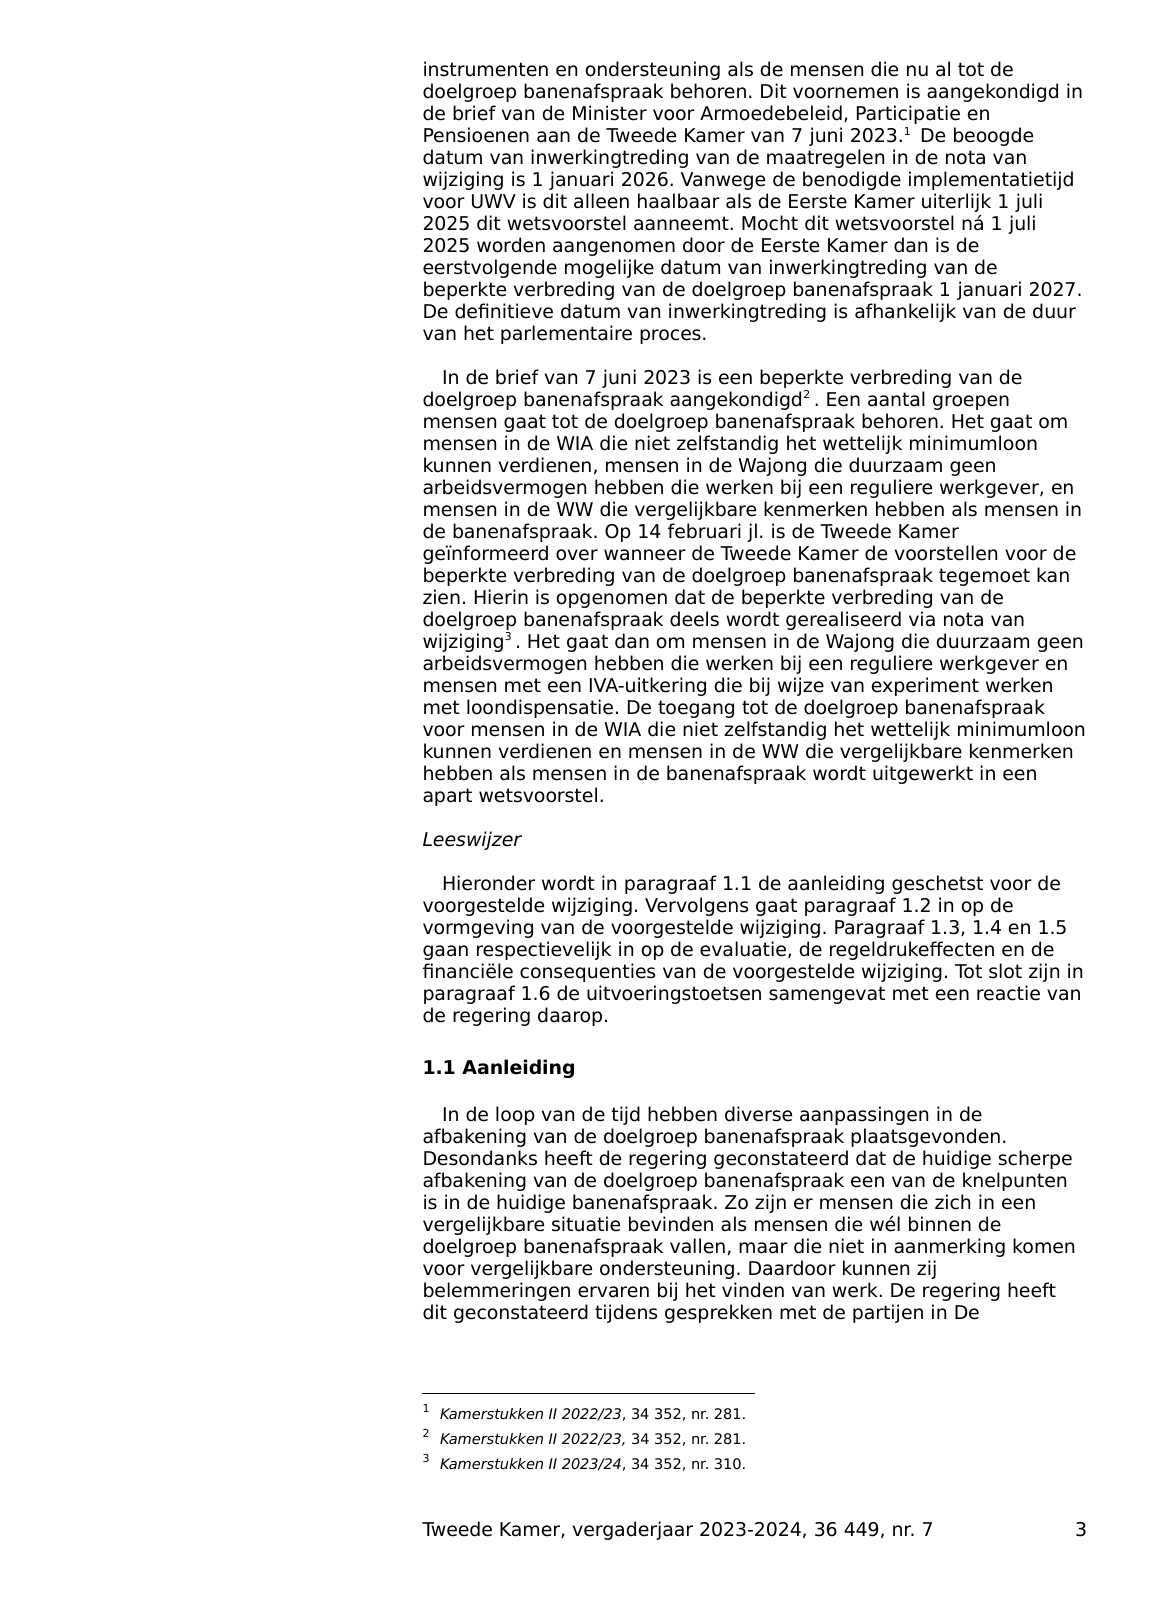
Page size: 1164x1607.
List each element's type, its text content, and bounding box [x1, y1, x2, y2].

text In de loop van de tijd hebben diverse aanpassingen in de afbakening van de doelgroep banenafspraak plaatsgevonden. Desondanks heeft de regering geconstateerd dat de huidige scherpe afbakening van de doelgroep banenafspraak een van de knelpunten is in de huidige banenafspraak. Zo zijn er mensen die zich in een vergelijkbare situatie bevinden als mensen die wél binnen de doelgroep banenafspraak vallen, maar die niet in aanmerking komen voor vergelijkbare ondersteuning. Daardoor kunnen zij belemmeringen ervaren bij het vinden van werk. De regering heeft dit geconstateerd tijdens gesprekken met de partijen in De [422, 1104, 1087, 1323]
subtitle Leeswijzer [422, 829, 1087, 851]
subtitle 1.1 Aanleiding [422, 1057, 1087, 1079]
text In de brief van 7 juni 2023 is een beperkte verbreding van de doelgroep banenafspraak aangekondigd. Een aantal groepen mensen gaat tot de doelgroep banenafspraak behoren. Het gaat om mensen in de WIA die niet zelfstandig het wettelijk minimumloon kunnen verdienen, mensen in de Wajong die duurzaam geen arbeidsvermogen hebben die werken bij een reguliere werkgever, en mensen in de WW die vergelijkbare kenmerken hebben als mensen in de banenafspraak. Op 14 februari jl. is de Tweede Kamer geïnformeerd over wanneer de Tweede Kamer de voorstellen voor de beperkte verbreding van de doelgroep banenafspraak tegemoet kan zien. Hierin is opgenomen dat de beperkte verbreding van de doelgroep banenafspraak deels wordt gerealiseerd via nota van wijziging. Het gaat dan om mensen in de Wajong die duurzaam geen arbeidsvermogen hebben die werken bij een reguliere werkgever en mensen met een IVA-uitkering die bij wijze van experiment werken met loondispensatie. De toegang tot de doelgroep banenafspraak voor mensen in de WIA die niet zelfstandig het wettelijk minimumloon kunnen verdienen en mensen in de WW die vergelijkbare kenmerken hebben als mensen in de banenafspraak wordt uitgewerkt in een apart wetsvoorstel. [422, 367, 1087, 807]
text instrumenten en ondersteuning als de mensen die nu al tot de doelgroep banenafspraak behoren. Dit voornemen is aangekondigd in de brief van de Minister voor Armoedebeleid, Participatie en Pensioenen aan de Tweede Kamer van 7 juni 2023. De beoogde datum van inwerkingtreding van de maatregelen in de nota van wijziging is 1 januari 2026. Vanwege de benodigde implementatietijd voor UWV is dit alleen haalbaar als de Eerste Kamer uiterlijk 1 juli 2025 dit wetsvoorstel aanneemt. Mocht dit wetsvoorstel ná 1 juli 2025 worden aangenomen door de Eerste Kamer dan is de eerstvolgende mogelijke datum van inwerkingtreding van de beperkte verbreding van de doelgroep banenafspraak 1 januari 2027. De definitieve datum van inwerkingtreding is afhankelijk van de duur van het parlementaire proces. [422, 59, 1087, 345]
text Kamerstukken II 2022/23, 34 352, nr. 281. [422, 1427, 1087, 1449]
text Kamerstukken II 2023/24, 34 352, nr. 310. [422, 1452, 1087, 1474]
text Kamerstukken II 2022/23, 34 352, nr. 281. [422, 1402, 1087, 1424]
text Hieronder wordt in paragraaf 1.1 de aanleiding geschetst voor de voorgestelde wijziging. Vervolgens gaat paragraaf 1.2 in op de vormgeving van de voorgestelde wijziging. Paragraaf 1.3, 1.4 en 1.5 gaan respectievelijk in op de evaluatie, de regeldrukeffecten en de financiële consequenties van de voorgestelde wijziging. Tot slot zijn in paragraaf 1.6 de uitvoeringstoetsen samengevat met een reactie van de regering daarop. [422, 873, 1087, 1027]
